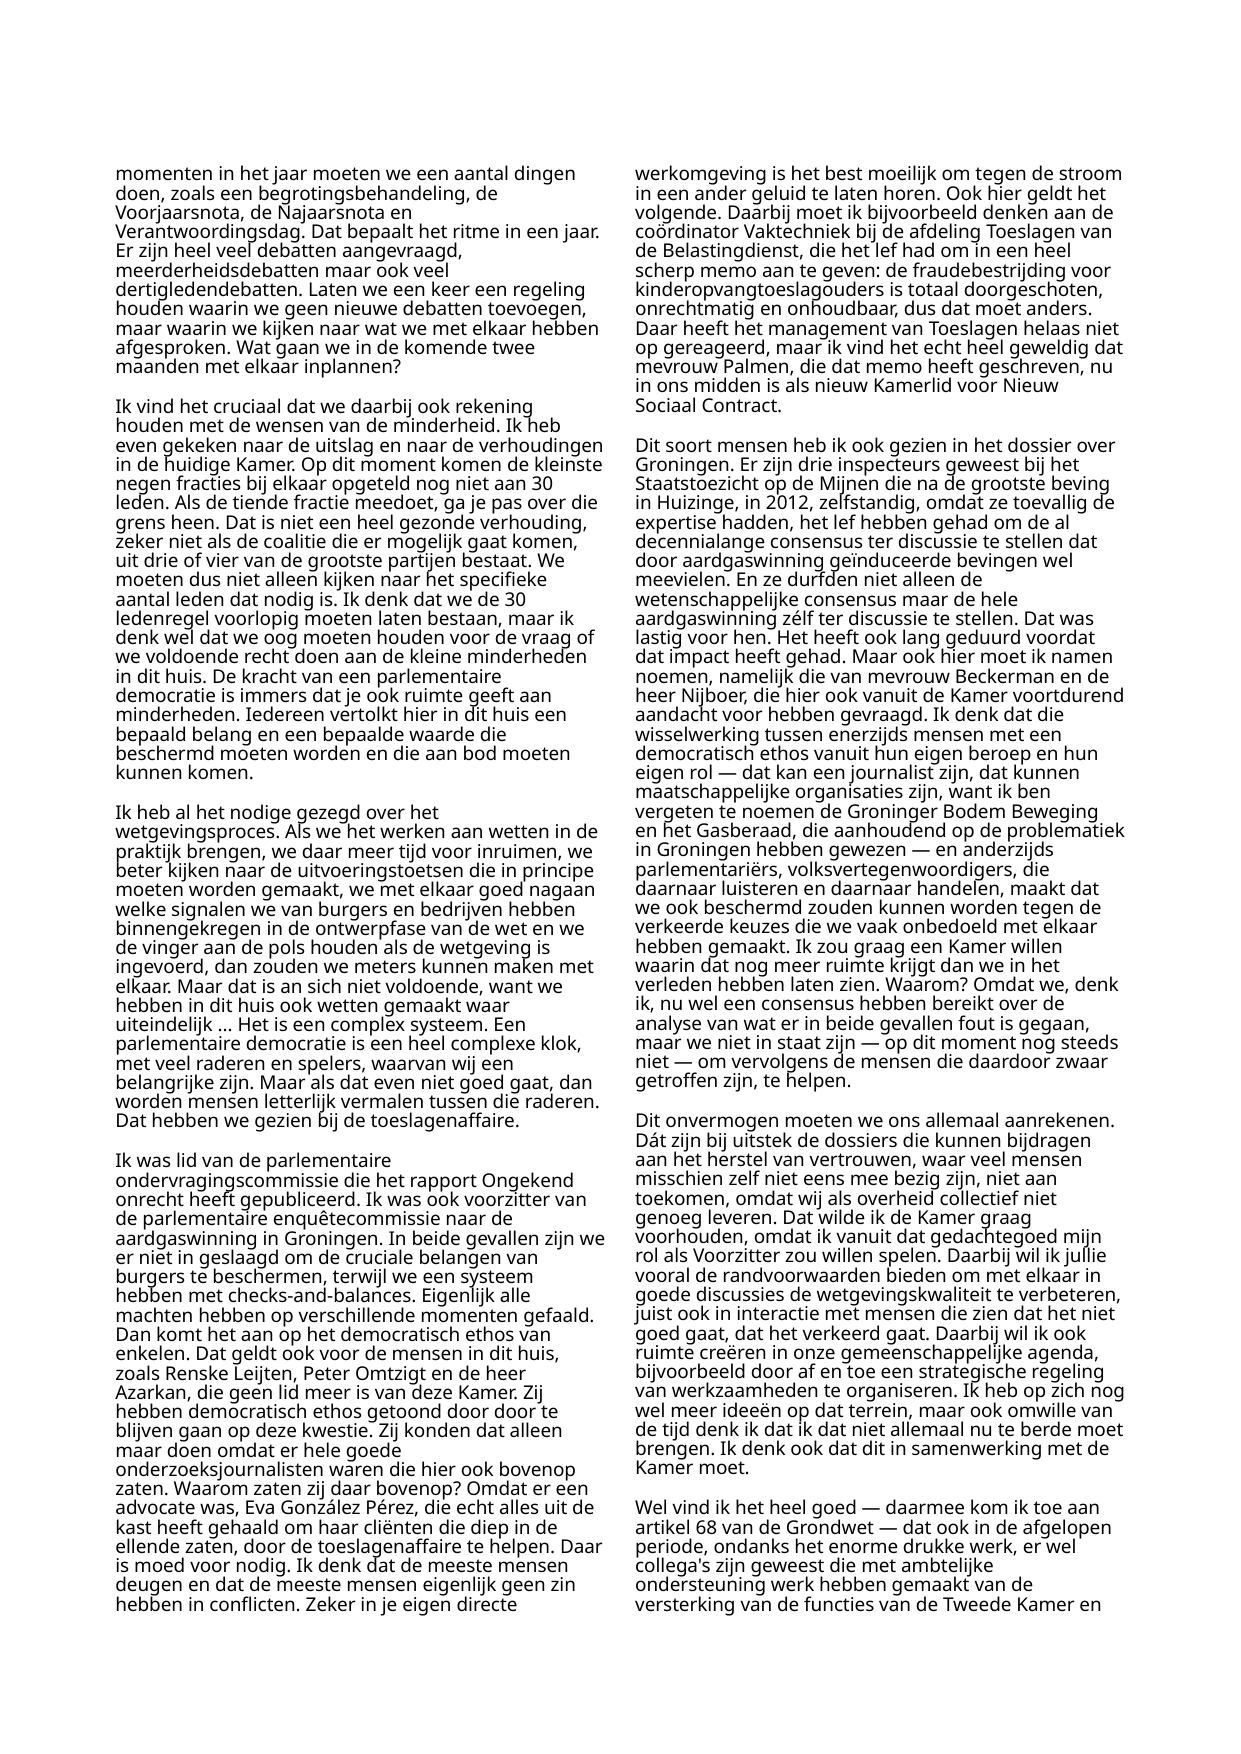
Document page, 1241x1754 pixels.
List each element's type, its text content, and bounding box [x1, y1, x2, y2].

text Dit onvermogen moeten we ons allemaal aanrekenen. Dát zijn bij uitstek de dossiers die kunnen bijdragen aan het herstel van vertrouwen, waar veel mensen misschien zelf niet eens mee bezig zijn, niet aan toekomen, omdat wij als overheid collectief niet genoeg leveren. Dat wilde ik de Kamer graag voorhouden, omdat ik vanuit dat gedachtegoed mijn rol als Voorzitter zou willen spelen. Daarbij wil ik jullie vooral de randvoorwaarden bieden om met elkaar in goede discussies de wetgevingskwaliteit te verbeteren, juist ook in interactie met mensen die zien dat het niet goed gaat, dat het verkeerd gaat. Daarbij wil ik ook ruimte creëren in onze gemeenschappelijke agenda, bijvoorbeeld door af en toe een strategische regeling van werkzaamheden te organiseren. Ik heb op zich nog wel meer ideeën op dat terrein, maar ook omwille van de tijd denk ik dat ik dat niet allemaal nu te berde moet brengen. Ik denk ook dat dit in samenwerking met de Kamer moet. [635, 1112, 1125, 1479]
text Wel vind ik het heel goed — daarmee kom ik toe aan artikel 68 van de Grondwet — dat ook in de afgelopen periode, ondanks het enorme drukke werk, er wel collega's zijn geweest die met ambtelijke ondersteuning werk hebben gemaakt van de versterking van de functies van de Tweede Kamer en [635, 1499, 1125, 1615]
text Dit soort mensen heb ik ook gezien in het dossier over Groningen. Er zijn drie inspecteurs geweest bij het Staatstoezicht op de Mijnen die na de grootste beving in Huizinge, in 2012, zelfstandig, omdat ze toevallig de expertise hadden, het lef hebben gehad om de al decennialange consensus ter discussie te stellen dat door aardgaswinning geïnduceerde bevingen wel meevielen. En ze durfden niet alleen de wetenschappelijke consensus maar de hele aardgaswinning zélf ter discussie te stellen. Dat was lastig voor hen. Het heeft ook lang geduurd voordat dat impact heeft gehad. Maar ook hier moet ik namen noemen, namelijk die van mevrouw Beckerman en de heer Nijboer, die hier ook vanuit de Kamer voortdurend aandacht voor hebben gevraagd. Ik denk dat die wisselwerking tussen enerzijds mensen met een democratisch ethos vanuit hun eigen beroep en hun eigen rol — dat kan een journalist zijn, dat kunnen maatschappelijke organisaties zijn, want ik ben vergeten te noemen de Groninger Bodem Beweging en het Gasberaad, die aanhoudend op de problematiek in Groningen hebben gewezen — en anderzijds parlementariërs, volksvertegenwoordigers, die daarnaar luisteren en daarnaar handelen, maakt dat we ook beschermd zouden kunnen worden tegen de verkeerde keuzes die we vaak onbedoeld met elkaar hebben gemaakt. Ik zou graag een Kamer willen waarin dat nog meer ruimte krijgt dan we in het verleden hebben laten zien. Waarom? Omdat we, denk ik, nu wel een consensus hebben bereikt over de analyse van wat er in beide gevallen fout is gegaan, maar we niet in staat zijn — op dit moment nog steeds niet — om vervolgens de mensen die daardoor zwaar getroffen zijn, te helpen. [635, 437, 1125, 1092]
text momenten in het jaar moeten we een aantal dingen doen, zoals een begrotingsbehandeling, de Voorjaarsnota, de Najaarsnota en Verantwoordingsdag. Dat bepaalt het ritme in een jaar. Er zijn heel veel debatten aangevraagd, meerderheidsdebatten maar ook veel dertigledendebatten. Laten we een keer een regeling houden waarin we geen nieuwe debatten toevoegen, maar waarin we kijken naar wat we met elkaar hebben afgesproken. Wat gaan we in de komende twee maanden met elkaar inplannen? [115, 165, 605, 377]
text Ik heb al het nodige gezegd over het wetgevingsproces. Als we het werken aan wetten in de praktijk brengen, we daar meer tijd voor inruimen, we beter kijken naar de uitvoeringstoetsen die in principe moeten worden gemaakt, we met elkaar goed nagaan welke signalen we van burgers en bedrijven hebben binnengekregen in de ontwerpfase van de wet en we de vinger aan de pols houden als de wetgeving is ingevoerd, dan zouden we meters kunnen maken met elkaar. Maar dat is an sich niet voldoende, want we hebben in dit huis ook wetten gemaakt waar uiteindelijk ... Het is een complex systeem. Een parlementaire democratie is een heel complexe klok, met veel raderen en spelers, waarvan wij een belangrijke zijn. Maar als dat even niet goed gaat, dan worden mensen letterlijk vermalen tussen die raderen. Dat hebben we gezien bij de toeslagenaffaire. [115, 804, 605, 1132]
text Ik vind het cruciaal dat we daarbij ook rekening houden met de wensen van de minderheid. Ik heb even gekeken naar de uitslag en naar de verhoudingen in de huidige Kamer. Op dit moment komen de kleinste negen fracties bij elkaar opgeteld nog niet aan 30 leden. Als de tiende fractie meedoet, ga je pas over die grens heen. Dat is niet een heel gezonde verhouding, zeker niet als de coalitie die er mogelijk gaat komen, uit drie of vier van de grootste partijen bestaat. We moeten dus niet alleen kijken naar het specifieke aantal leden dat nodig is. Ik denk dat we de 30 ledenregel voorlopig moeten laten bestaan, maar ik denk wel dat we oog moeten houden voor de vraag of we voldoende recht doen aan de kleine minderheden in dit huis. De kracht van een parlementaire democratie is immers dat je ook ruimte geeft aan minderheden. Iedereen vertolkt hier in dit huis een bepaald belang en een bepaalde waarde die beschermd moeten worden en die aan bod moeten kunnen komen. [115, 398, 605, 783]
text Ik was lid van de parlementaire ondervragingscommissie die het rapport Ongekend onrecht heeft gepubliceerd. Ik was ook voorzitter van de parlementaire enquêtecommissie naar de aardgaswinning in Groningen. In beide gevallen zijn we er niet in geslaagd om de cruciale belangen van burgers te beschermen, terwijl we een systeem hebben met checks-and-balances. Eigenlijk alle machten hebben op verschillende momenten gefaald. Dan komt het aan op het democratisch ethos van enkelen. Dat geldt ook voor de mensen in dit huis, zoals Renske Leijten, Peter Omtzigt en de heer Azarkan, die geen lid meer is van deze Kamer. Zij hebben democratisch ethos getoond door door te blijven gaan op deze kwestie. Zij konden dat alleen maar doen omdat er hele goede onderzoeksjournalisten waren die hier ook bovenop zaten. Waarom zaten zij daar bovenop? Omdat er een advocate was, Eva González Pérez, die echt alles uit de kast heeft gehaald om haar cliënten die diep in de ellende zaten, door de toeslagenaffaire te helpen. Daar is moed voor nodig. Ik denk dat de meeste mensen deugen en dat de meeste mensen eigenlijk geen zin hebben in conflicten. Zeker in je eigen directe [115, 1152, 605, 1615]
text werkomgeving is het best moeilijk om tegen de stroom in een ander geluid te laten horen. Ook hier geldt het volgende. Daarbij moet ik bijvoorbeeld denken aan de coördinator Vaktechniek bij de afdeling Toeslagen van de Belastingdienst, die het lef had om in een heel scherp memo aan te geven: de fraudebestrijding voor kinderopvangtoeslagouders is totaal doorgeschoten, onrechtmatig en onhoudbaar, dus dat moet anders. Daar heeft het management van Toeslagen helaas niet op gereageerd, maar ik vind het echt heel geweldig dat mevrouw Palmen, die dat memo heeft geschreven, nu in ons midden is als nieuw Kamerlid voor Nieuw Sociaal Contract. [635, 165, 1125, 416]
